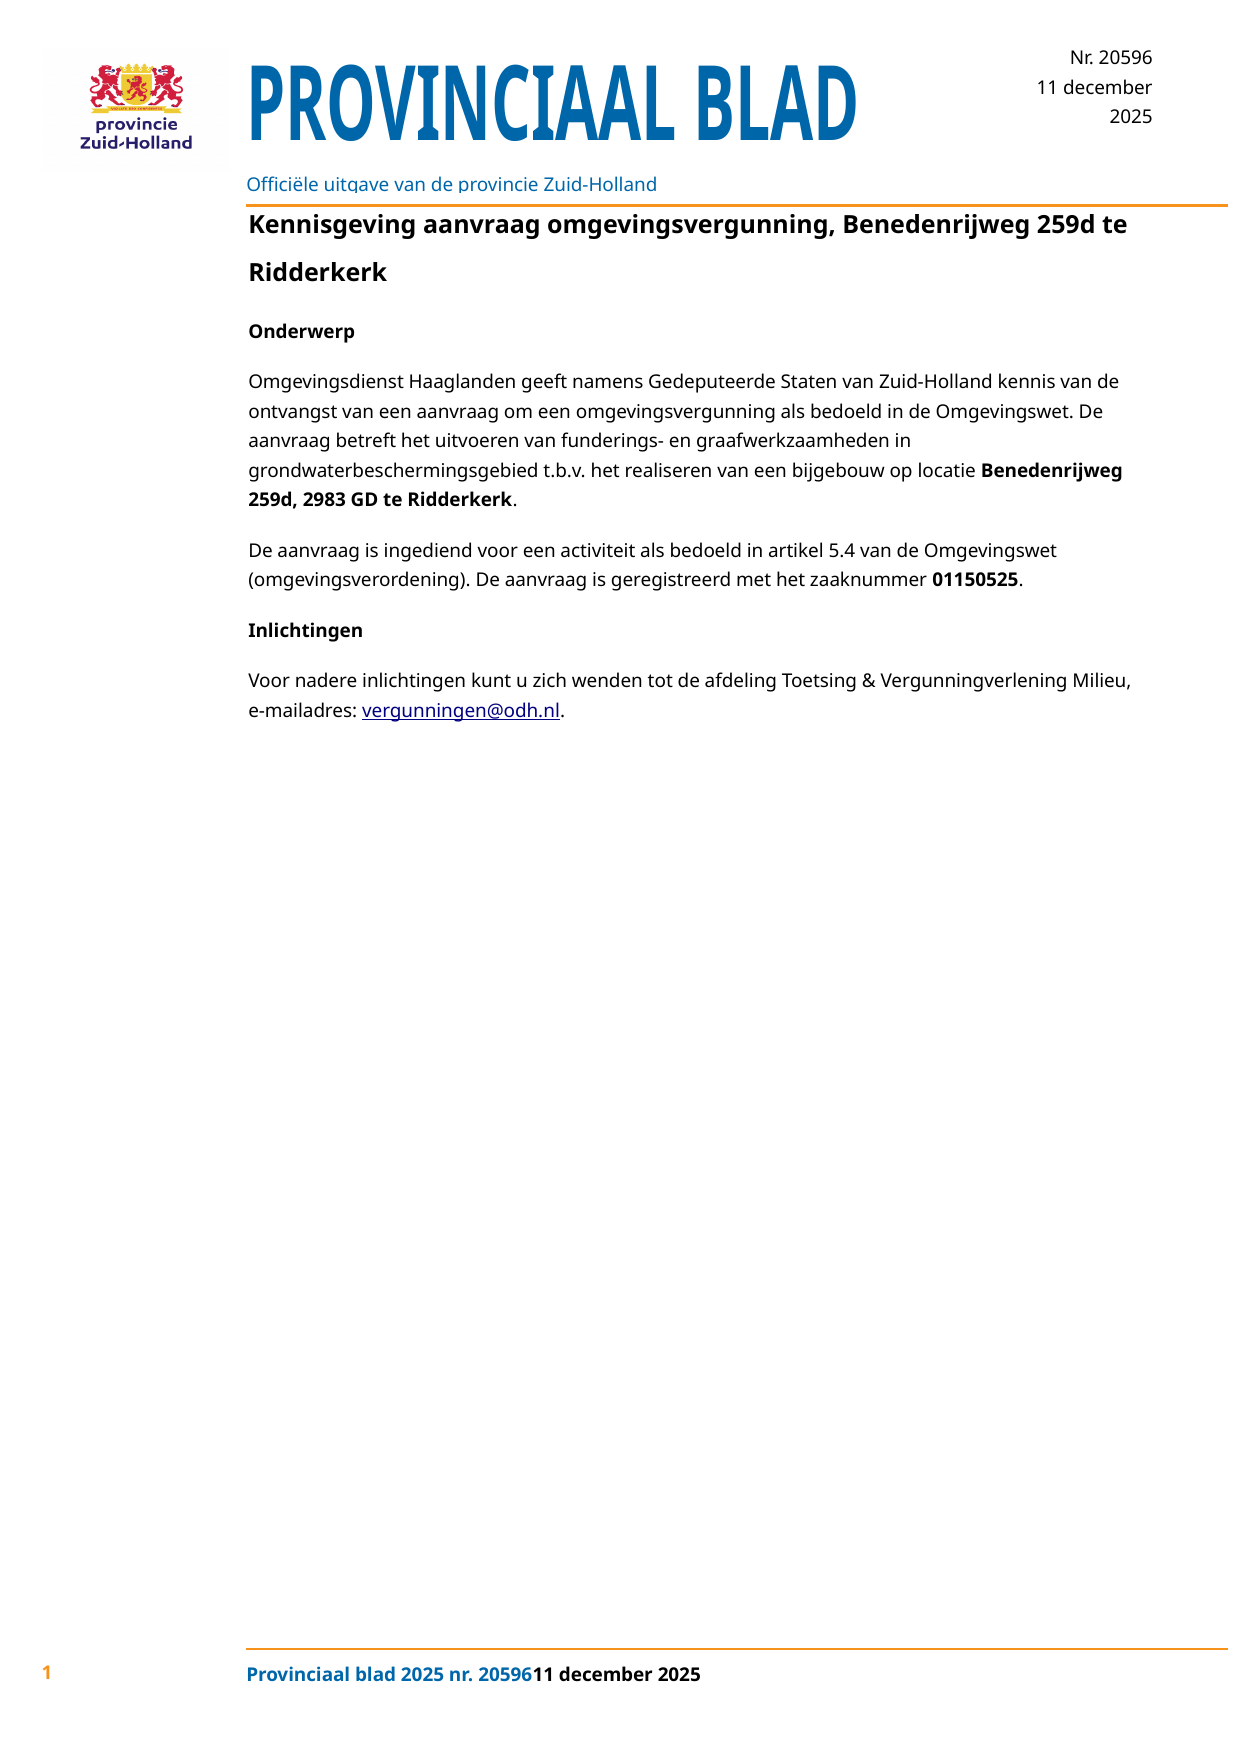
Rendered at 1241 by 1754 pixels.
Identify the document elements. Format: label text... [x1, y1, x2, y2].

picture [41, 47, 231, 172]
text Omgevingsdienst Haaglanden geeft namens Gedeputeerde Staten van Zuid-Holland kennis van de ontvangst van een aanvraag om een omgevingsvergunning als bedoeld in de Omgevingswet. De aanvraag betreft het uitvoeren van funderings- en graafwerkzaamheden in grondwaterbeschermingsgebied t.b.v. het realiseren van een bijgebouw op locatie Benedenrijweg 259d, 2983 GD te Ridderkerk. [248, 368, 1152, 512]
text De aanvraag is ingediend voor een activiteit als bedoeld in artikel 5.4 van de Omgevingswet (omgevingsverordening). De aanvraag is geregistreerd met het zaaknummer 01150525. [248, 537, 1152, 592]
text Onderwerp [248, 318, 1152, 344]
text Inlichtingen [248, 617, 1152, 643]
text Voor nadere inlichtingen kunt u zich wenden tot de afdeling Toetsing & Vergunningverlening Milieu, e-mailadres: vergunningen@odh.nl. [248, 667, 1152, 723]
text Kennisgeving aanvraag omgevingsvergunning, Benedenrijweg 259d te Ridderkerk [248, 207, 1152, 288]
